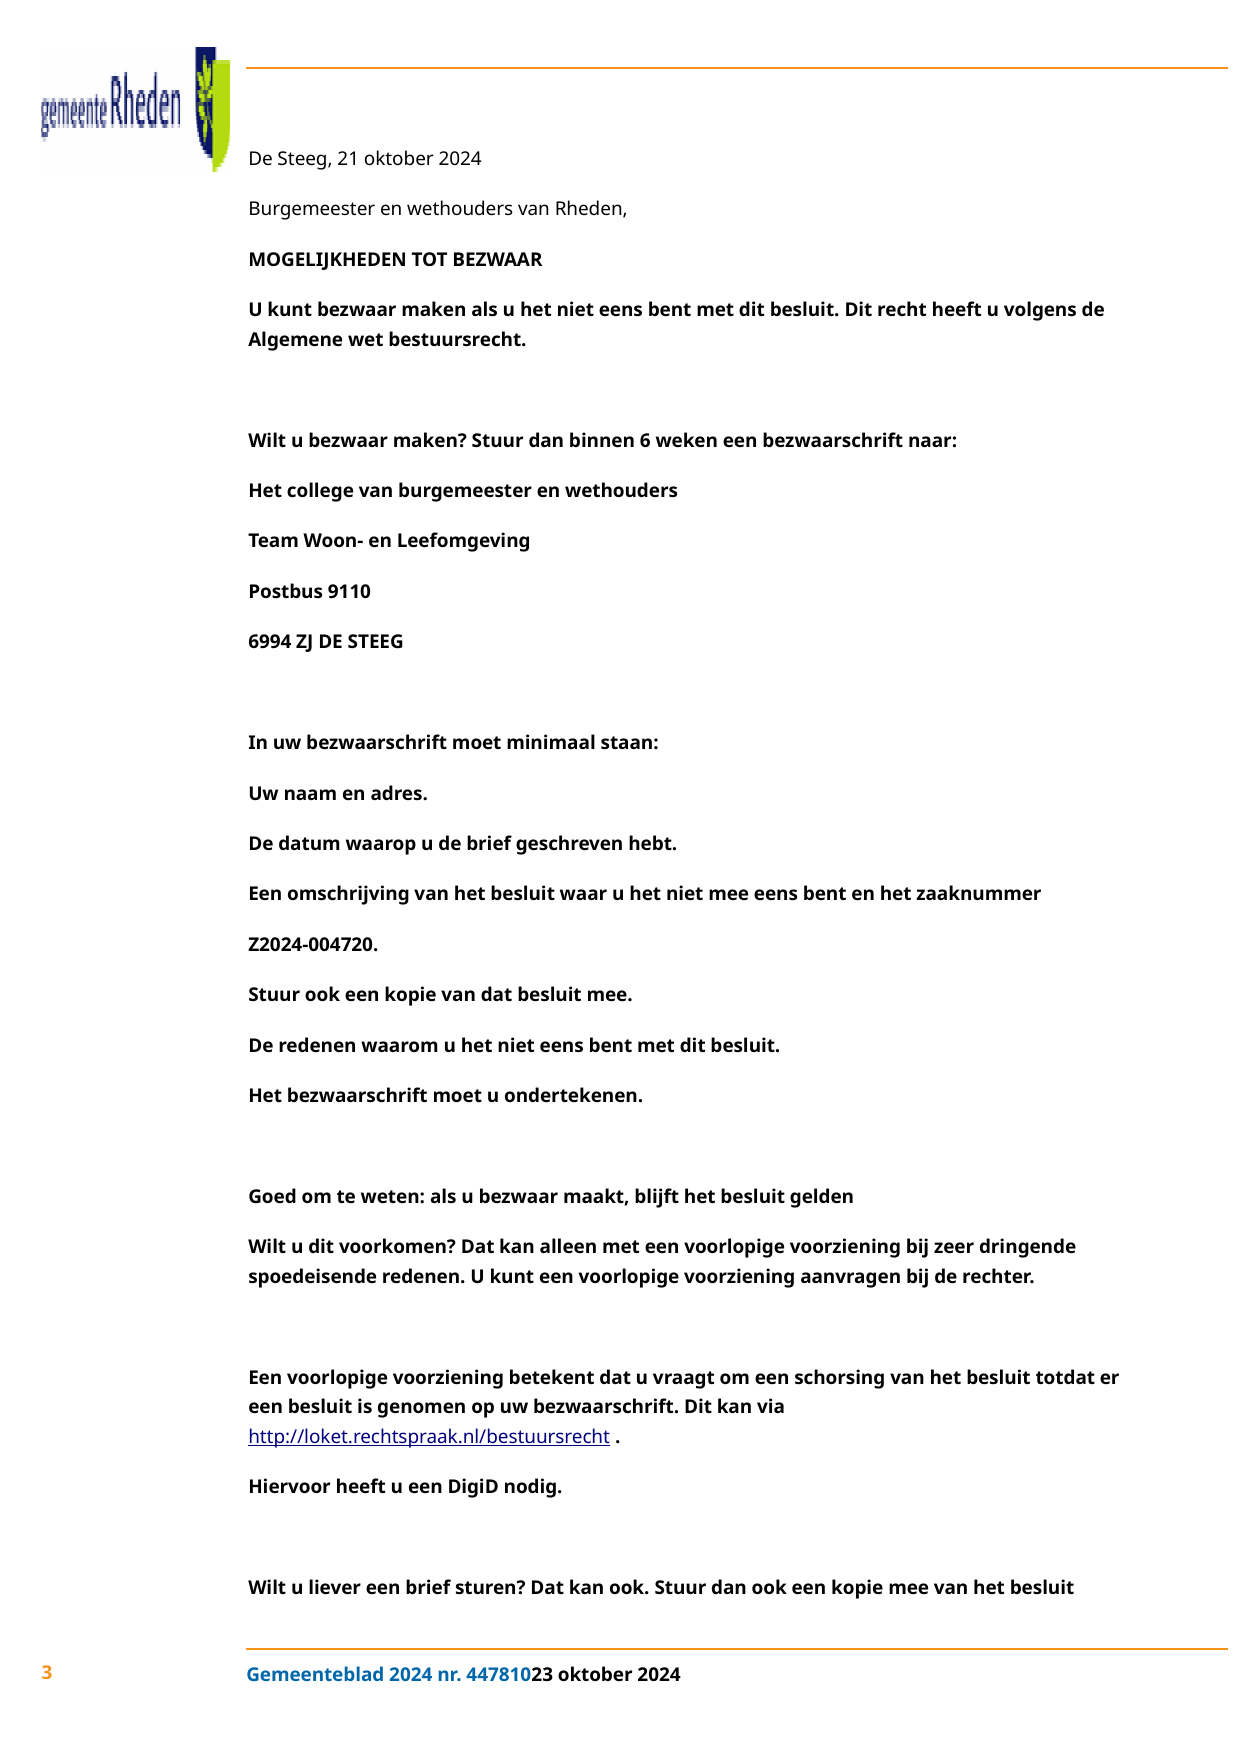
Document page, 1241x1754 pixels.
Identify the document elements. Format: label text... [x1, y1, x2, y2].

text Een omschrijving van het besluit waar u het niet mee eens bent en het zaaknummer [248, 881, 1152, 906]
text Het college van burgemeester en wethouders [248, 477, 1152, 503]
text In uw bezwaarschrift moet minimaal staan: [248, 729, 1152, 755]
text Wilt u bezwaar maken? Stuur dan binnen 6 weken een bezwaarschrift naar: [248, 427, 1152, 453]
text Z2024-004720. [248, 931, 1152, 957]
text Team Woon- en Leefomgeving [248, 528, 1152, 553]
text Uw naam en adres. [248, 780, 1152, 806]
text Een voorlopige voorziening betekent dat u vraagt om een schorsing van het besluit totdat er een besluit is genomen op uw bezwaarschrift. Dit kan via http://loket.rechtspraak.nl/bestuursrecht . [248, 1364, 1152, 1449]
text 6994 ZJ DE STEEG [248, 628, 1152, 654]
text De datum waarop u de brief geschreven hebt. [248, 830, 1152, 856]
text Hiervoor heeft u een DigiD nodig. [248, 1473, 1152, 1499]
text U kunt bezwaar maken als u het niet eens bent met dit besluit. Dit recht heeft u volgens de Algemene wet bestuursrecht. [248, 296, 1152, 352]
text MOGELIJKHEDEN TOT BEZWAAR [248, 246, 1152, 272]
text Wilt u dit voorkomen? Dat kan alleen met een voorlopige voorziening bij zeer dringende spoedeisende redenen. U kunt een voorlopige voorziening aanvragen bij de rechter. [248, 1233, 1152, 1289]
text Stuur ook een kopie van dat besluit mee. [248, 981, 1152, 1007]
text De Steeg, 21 oktober 2024 [248, 145, 1152, 171]
text Postbus 9110 [248, 578, 1152, 604]
text Het bezwaarschrift moet u ondertekenen. [248, 1082, 1152, 1108]
text Burgemeester en wethouders van Rheden, [248, 196, 1152, 221]
text Wilt u liever een brief sturen? Dat kan ook. Stuur dan ook een kopie mee van het besluit [248, 1574, 1152, 1600]
text De redenen waarom u het niet eens bent met dit besluit. [248, 1032, 1152, 1058]
picture [41, 47, 231, 172]
text Goed om te weten: als u bezwaar maakt, blijft het besluit gelden [248, 1183, 1152, 1209]
